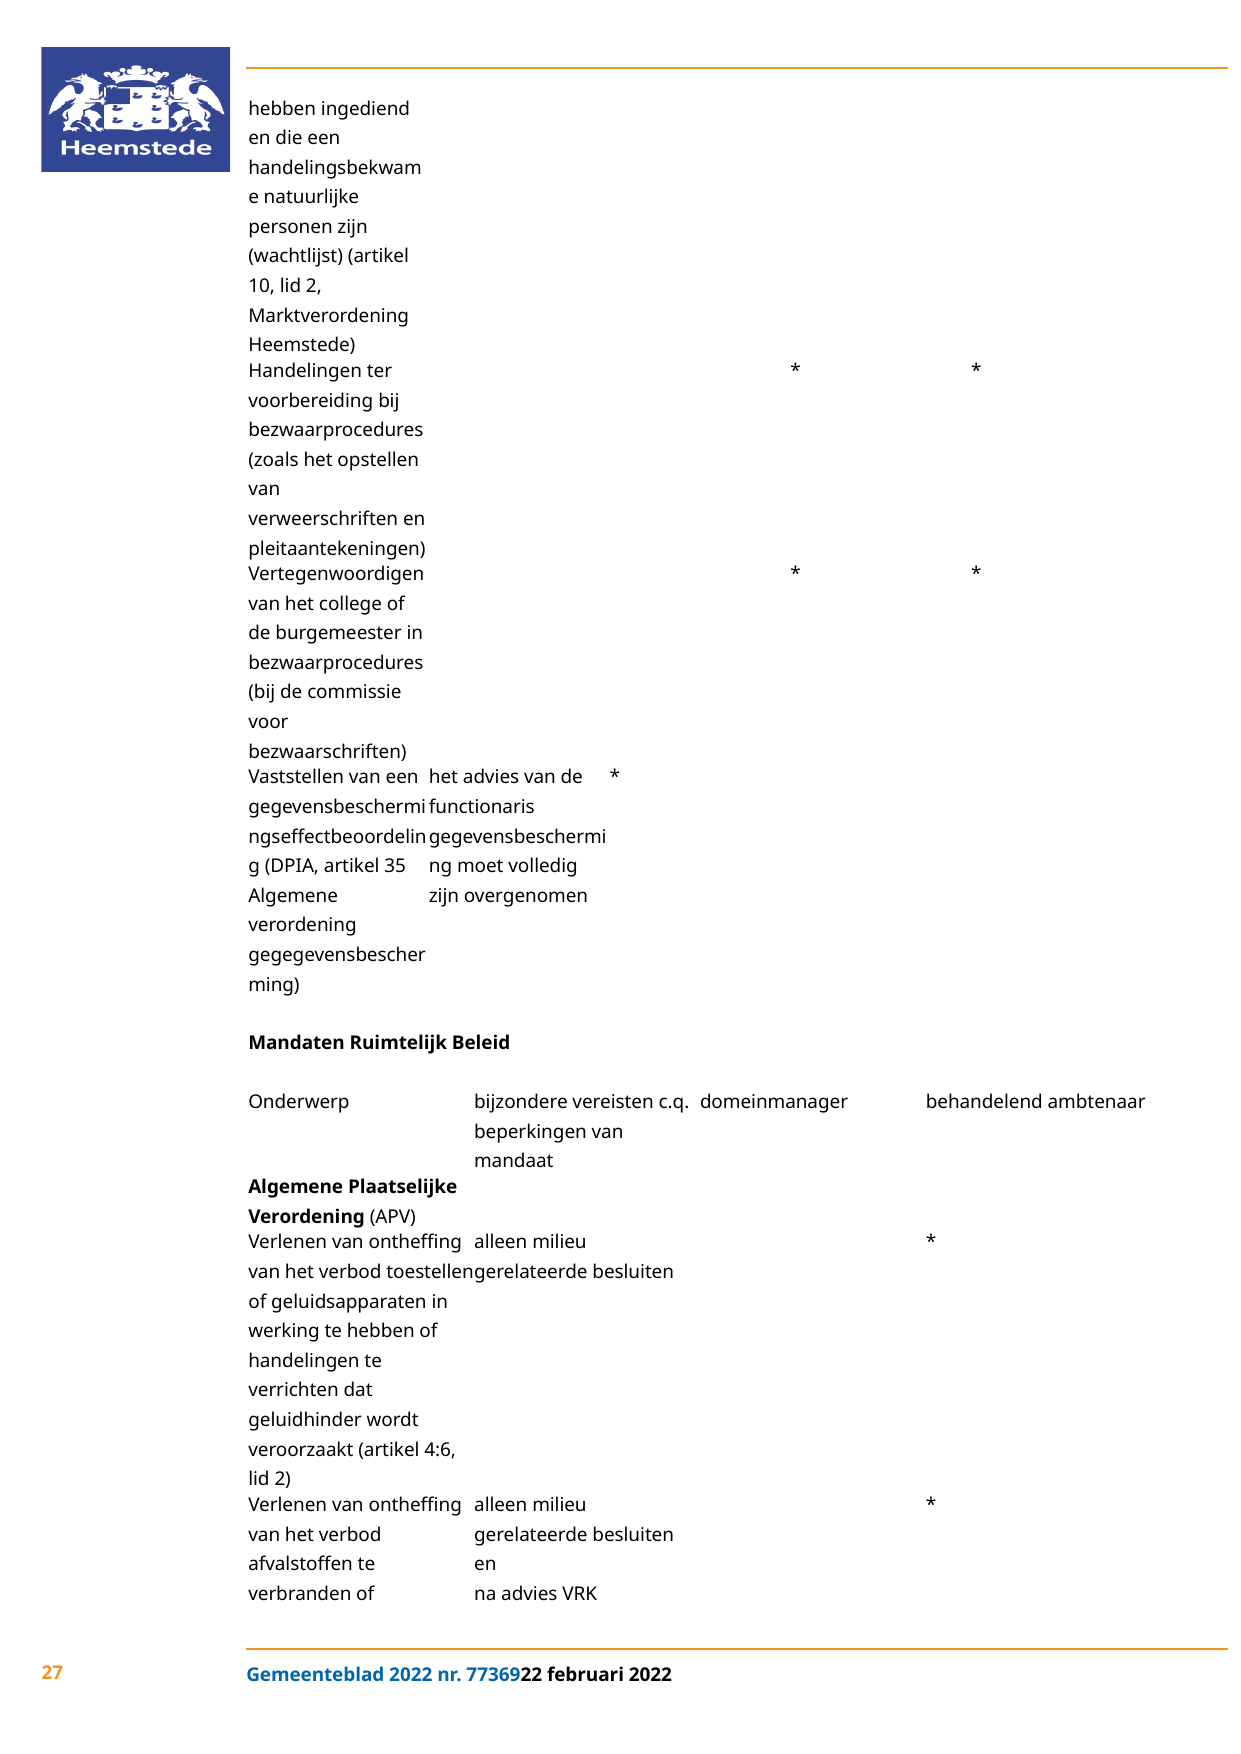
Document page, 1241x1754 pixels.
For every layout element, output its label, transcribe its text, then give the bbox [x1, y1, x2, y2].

table_cell * [971, 560, 1152, 764]
table_cell [790, 764, 971, 996]
table_cell * [790, 357, 971, 560]
table_cell alleen milieu gerelateerde besluiten en na advies VRK [474, 1491, 700, 1606]
table_cell [971, 764, 1152, 996]
table_cell [700, 1491, 926, 1606]
table_cell [609, 95, 790, 357]
table_cell Vertegenwoordigen van het college of de burgemeester in bezwaarprocedures (bij de commissie voor bezwaarschriften) [248, 560, 429, 764]
table_header domeinmanager [700, 1089, 926, 1173]
table_header Onderwerp [248, 1089, 474, 1173]
table_cell [429, 560, 609, 764]
table_header behandelend ambtenaar [926, 1089, 1152, 1173]
table_cell het advies van de functionaris gegevensbescherming moet volledig zijn overgenomen [429, 764, 609, 996]
table_cell [429, 357, 609, 560]
table_header bijzondere vereisten c.q. beperkingen van mandaat [474, 1089, 700, 1173]
table_cell * [790, 560, 971, 764]
table_cell [700, 1174, 926, 1229]
table_cell [609, 357, 790, 560]
table_cell Algemene Plaatselijke Verordening (APV) [248, 1174, 474, 1229]
table_cell Verlenen van ontheffing van het verbod afvalstoffen te verbranden of [248, 1491, 474, 1606]
table_cell * [609, 764, 790, 996]
table_cell Vaststellen van een gegevensbeschermingseffectbeoordeling (DPIA, artikel 35 Algemene verordening gegegevensbescherming) [248, 764, 429, 996]
table_cell * [926, 1491, 1152, 1606]
table_cell * [971, 357, 1152, 560]
text Mandaten Ruimtelijk Beleid [248, 1029, 1152, 1055]
table_cell [926, 1174, 1152, 1229]
table_cell [971, 95, 1152, 357]
table_cell [429, 95, 609, 357]
table_cell Verlenen van ontheffing van het verbod toestellen of geluidsapparaten in werking te hebben of handelingen te verrichten dat geluidhinder wordt veroorzaakt (artikel 4:6, lid 2) [248, 1229, 474, 1491]
table_cell hebben ingediend en die een handelingsbekwame natuurlijke personen zijn (wachtlijst) (artikel 10, lid 2, Marktverordening Heemstede) [248, 95, 429, 357]
table_cell [790, 95, 971, 357]
table_cell [700, 1229, 926, 1491]
table_cell * [926, 1229, 1152, 1491]
table_cell alleen milieu gerelateerde besluiten [474, 1229, 700, 1491]
table_cell Handelingen ter voorbereiding bij bezwaarprocedures (zoals het opstellen van verweerschriften en pleitaantekeningen) [248, 357, 429, 560]
table_cell [609, 560, 790, 764]
table_cell [474, 1174, 700, 1229]
picture [41, 47, 231, 172]
